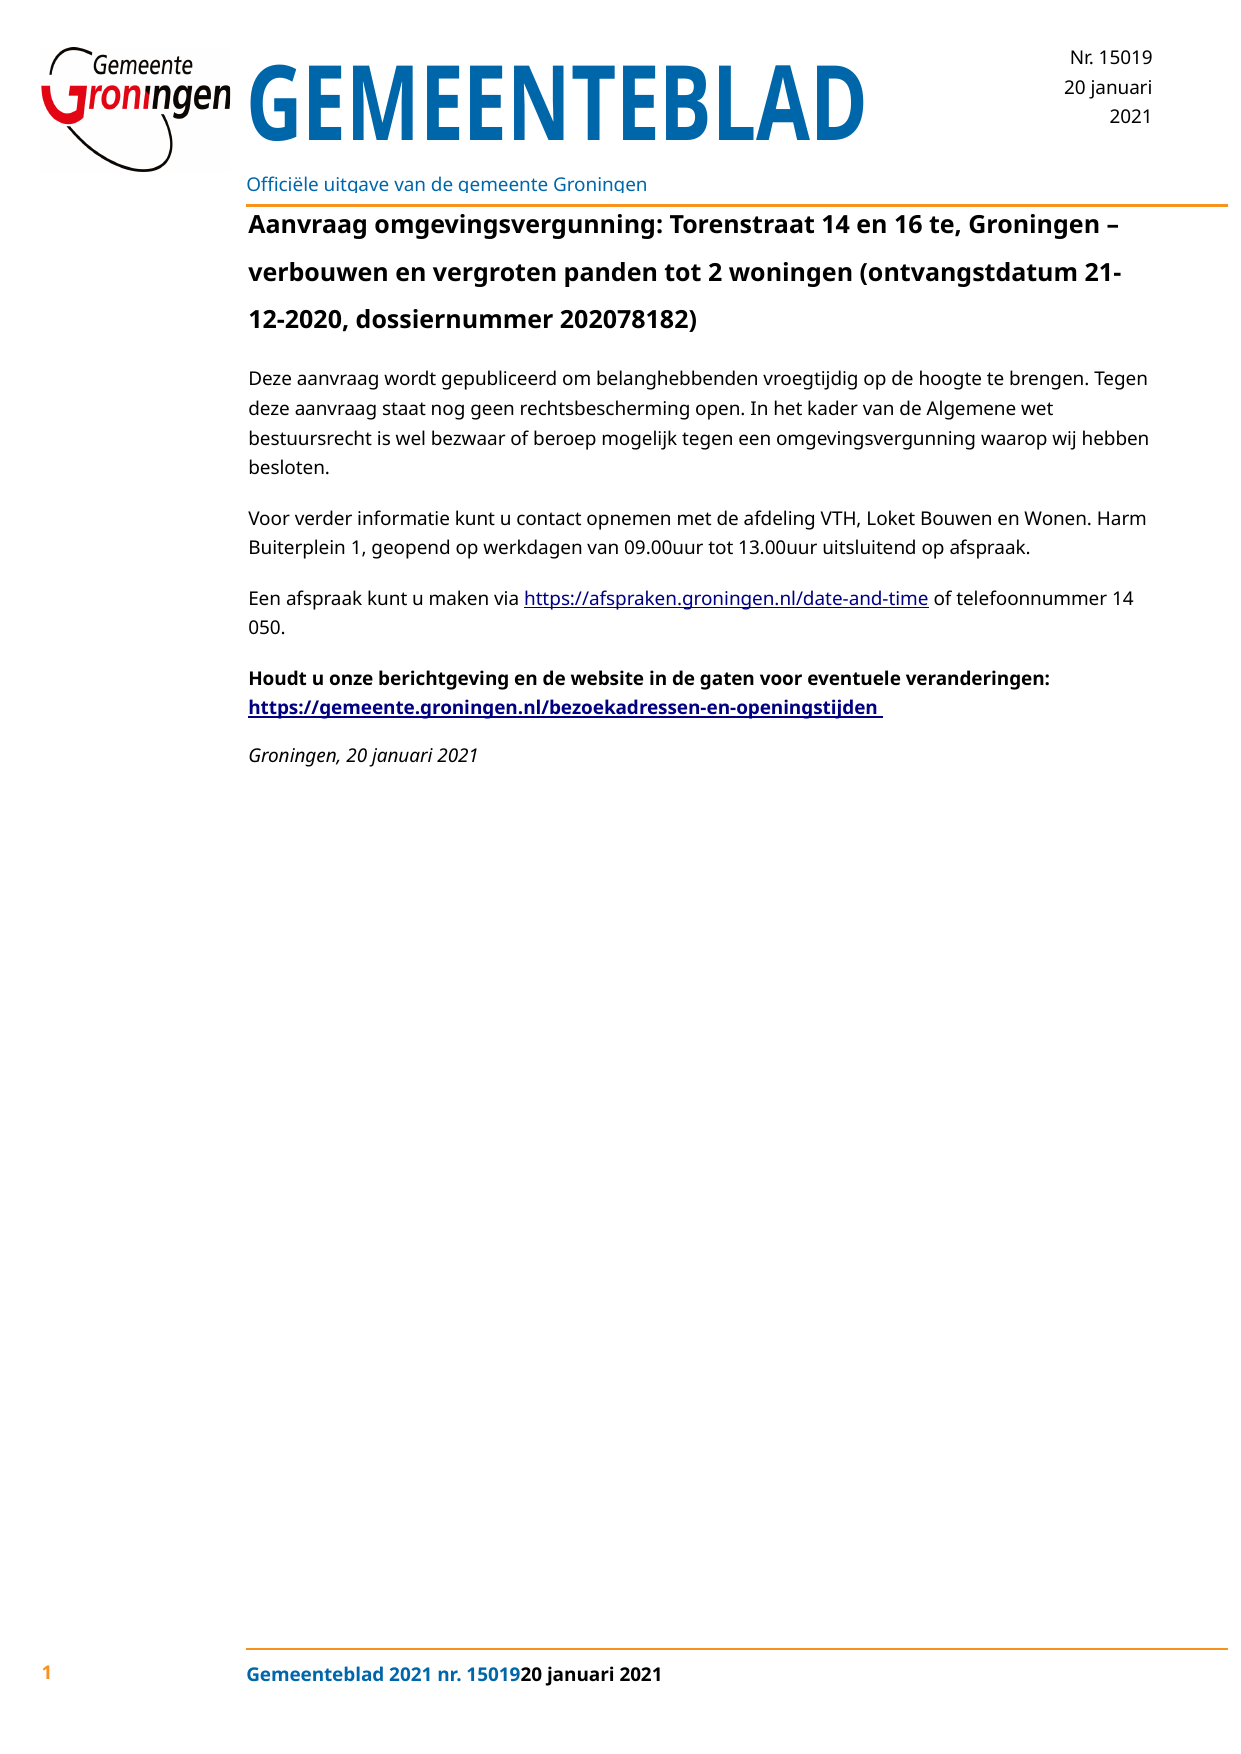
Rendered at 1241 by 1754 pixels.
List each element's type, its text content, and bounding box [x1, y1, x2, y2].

text Deze aanvraag wordt gepubliceerd om belanghebbenden vroegtijdig op de hoogte te brengen. Tegen deze aanvraag staat nog geen rechtsbescherming open. In het kader van de Algemene wet bestuursrecht is wel bezwaar of beroep mogelijk tegen een omgevingsvergunning waarop wij hebben besloten. [248, 366, 1152, 480]
picture [41, 47, 231, 172]
text Een afspraak kunt u maken via https://afspraken.groningen.nl/date-and-time of telefoonnummer 14 050. [248, 585, 1152, 640]
text Houdt u onze berichtgeving en de website in de gaten voor eventuele veranderingen: https://gemeente.groningen.nl/bezoekadressen-en-openingstijden [248, 665, 1152, 720]
text Voor verder informatie kunt u contact opnemen met de afdeling VTH, Loket Bouwen en Wonen. Harm Buiterplein 1, geopend op werkdagen van 09.00uur tot 13.00uur uitsluitend op afspraak. [248, 505, 1152, 560]
text Aanvraag omgevingsvergunning: Torenstraat 14 en 16 te, Groningen – verbouwen en vergroten panden tot 2 woningen (ontvangstdatum 21-12-2020, dossiernummer 202078182) [248, 207, 1152, 336]
text Groningen, 20 januari 2021 [248, 742, 1152, 768]
